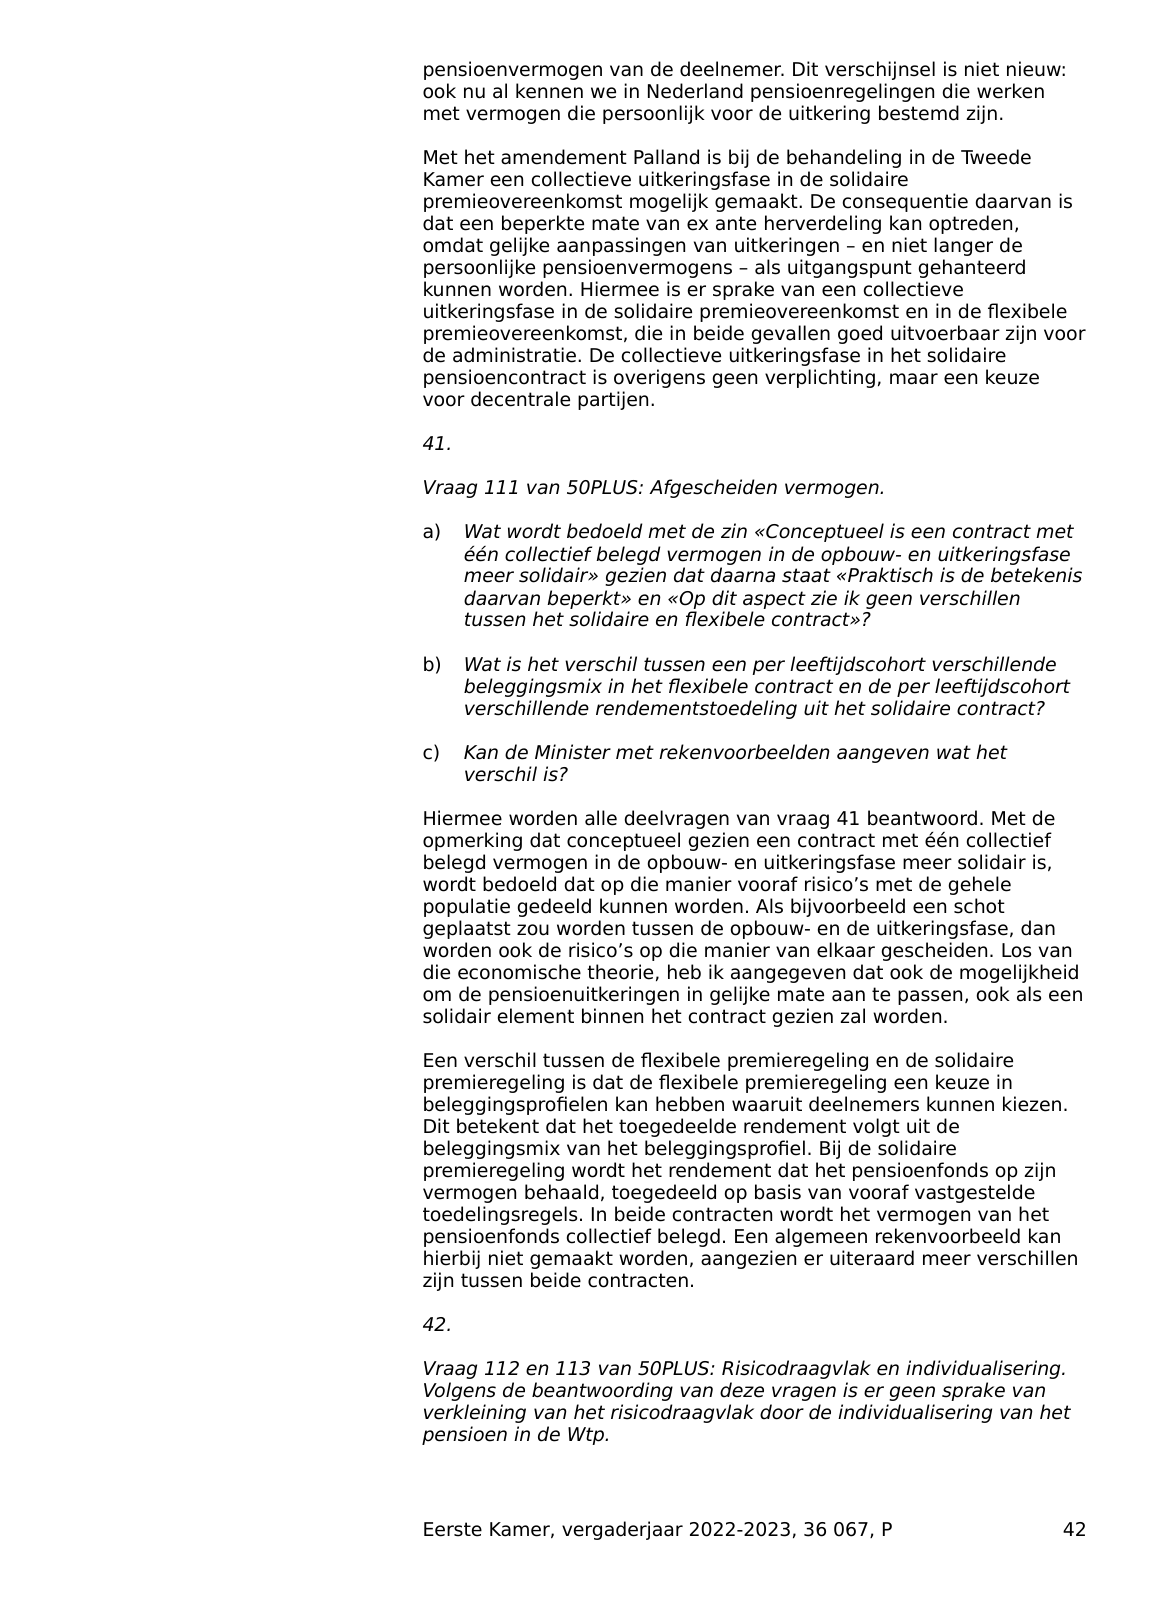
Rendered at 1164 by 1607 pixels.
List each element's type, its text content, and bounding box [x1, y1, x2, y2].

text a) Wat wordt bedoeld met de zin «Conceptueel is een contract met één collectief belegd vermogen in de opbouw- en uitkeringsfase meer solidair» gezien dat daarna staat «Praktisch is de betekenis daarvan beperkt» en «Op dit aspect zie ik geen verschillen tussen het solidaire en flexibele contract»? [422, 521, 1087, 631]
text Een verschil tussen de flexibele premieregeling en de solidaire premieregeling is dat de flexibele premieregeling een keuze in beleggingsprofielen kan hebben waaruit deelnemers kunnen kiezen. Dit betekent dat het toegedeelde rendement volgt uit de beleggingsmix van het beleggingsprofiel. Bij de solidaire premieregeling wordt het rendement dat het pensioenfonds op zijn vermogen behaald, toegedeeld op basis van vooraf vastgestelde toedelingsregels. In beide contracten wordt het vermogen van het pensioenfonds collectief belegd. Een algemeen rekenvoorbeeld kan hierbij niet gemaakt worden, aangezien er uiteraard meer verschillen zijn tussen beide contracten. [422, 1050, 1087, 1292]
subtitle 41. [422, 433, 1087, 455]
text Vraag 111 van 50PLUS: Afgescheiden vermogen. [422, 477, 1087, 499]
text Hiermee worden alle deelvragen van vraag 41 beantwoord. Met de opmerking dat conceptueel gezien een contract met één collectief belegd vermogen in de opbouw- en uitkeringsfase meer solidair is, wordt bedoeld dat op die manier vooraf risico’s met de gehele populatie gedeeld kunnen worden. Als bijvoorbeeld een schot geplaatst zou worden tussen de opbouw- en de uitkeringsfase, dan worden ook de risico’s op die manier van elkaar gescheiden. Los van die economische theorie, heb ik aangegeven dat ook de mogelijkheid om de pensioenuitkeringen in gelijke mate aan te passen, ook als een solidair element binnen het contract gezien zal worden. [422, 808, 1087, 1028]
text Vraag 112 en 113 van 50PLUS: Risicodraagvlak en individualisering. [422, 1358, 1087, 1380]
text b) Wat is het verschil tussen een per leeftijdscohort verschillende beleggingsmix in het flexibele contract en de per leeftijdscohort verschillende rendementstoedeling uit het solidaire contract? [422, 653, 1087, 719]
text Met het amendement Palland is bij de behandeling in de Tweede Kamer een collectieve uitkeringsfase in de solidaire premieovereenkomst mogelijk gemaakt. De consequentie daarvan is dat een beperkte mate van ex ante herverdeling kan optreden, omdat gelijke aanpassingen van uitkeringen – en niet langer de persoonlijke pensioenvermogens – als uitgangspunt gehanteerd kunnen worden. Hiermee is er sprake van een collectieve uitkeringsfase in de solidaire premieovereenkomst en in de flexibele premieovereenkomst, die in beide gevallen goed uitvoerbaar zijn voor de administratie. De collectieve uitkeringsfase in het solidaire pensioencontract is overigens geen verplichting, maar een keuze voor decentrale partijen. [422, 147, 1087, 411]
text Volgens de beantwoording van deze vragen is er geen sprake van verkleining van het risicodraagvlak door de individualisering van het pensioen in de Wtp. [422, 1380, 1087, 1446]
text pensioenvermogen van de deelnemer. Dit verschijnsel is niet nieuw: ook nu al kennen we in Nederland pensioenregelingen die werken met vermogen die persoonlijk voor de uitkering bestemd zijn. [422, 59, 1087, 125]
text c) Kan de Minister met rekenvoorbeelden aangeven wat het verschil is? [422, 742, 1087, 786]
subtitle 42. [422, 1314, 1087, 1336]
